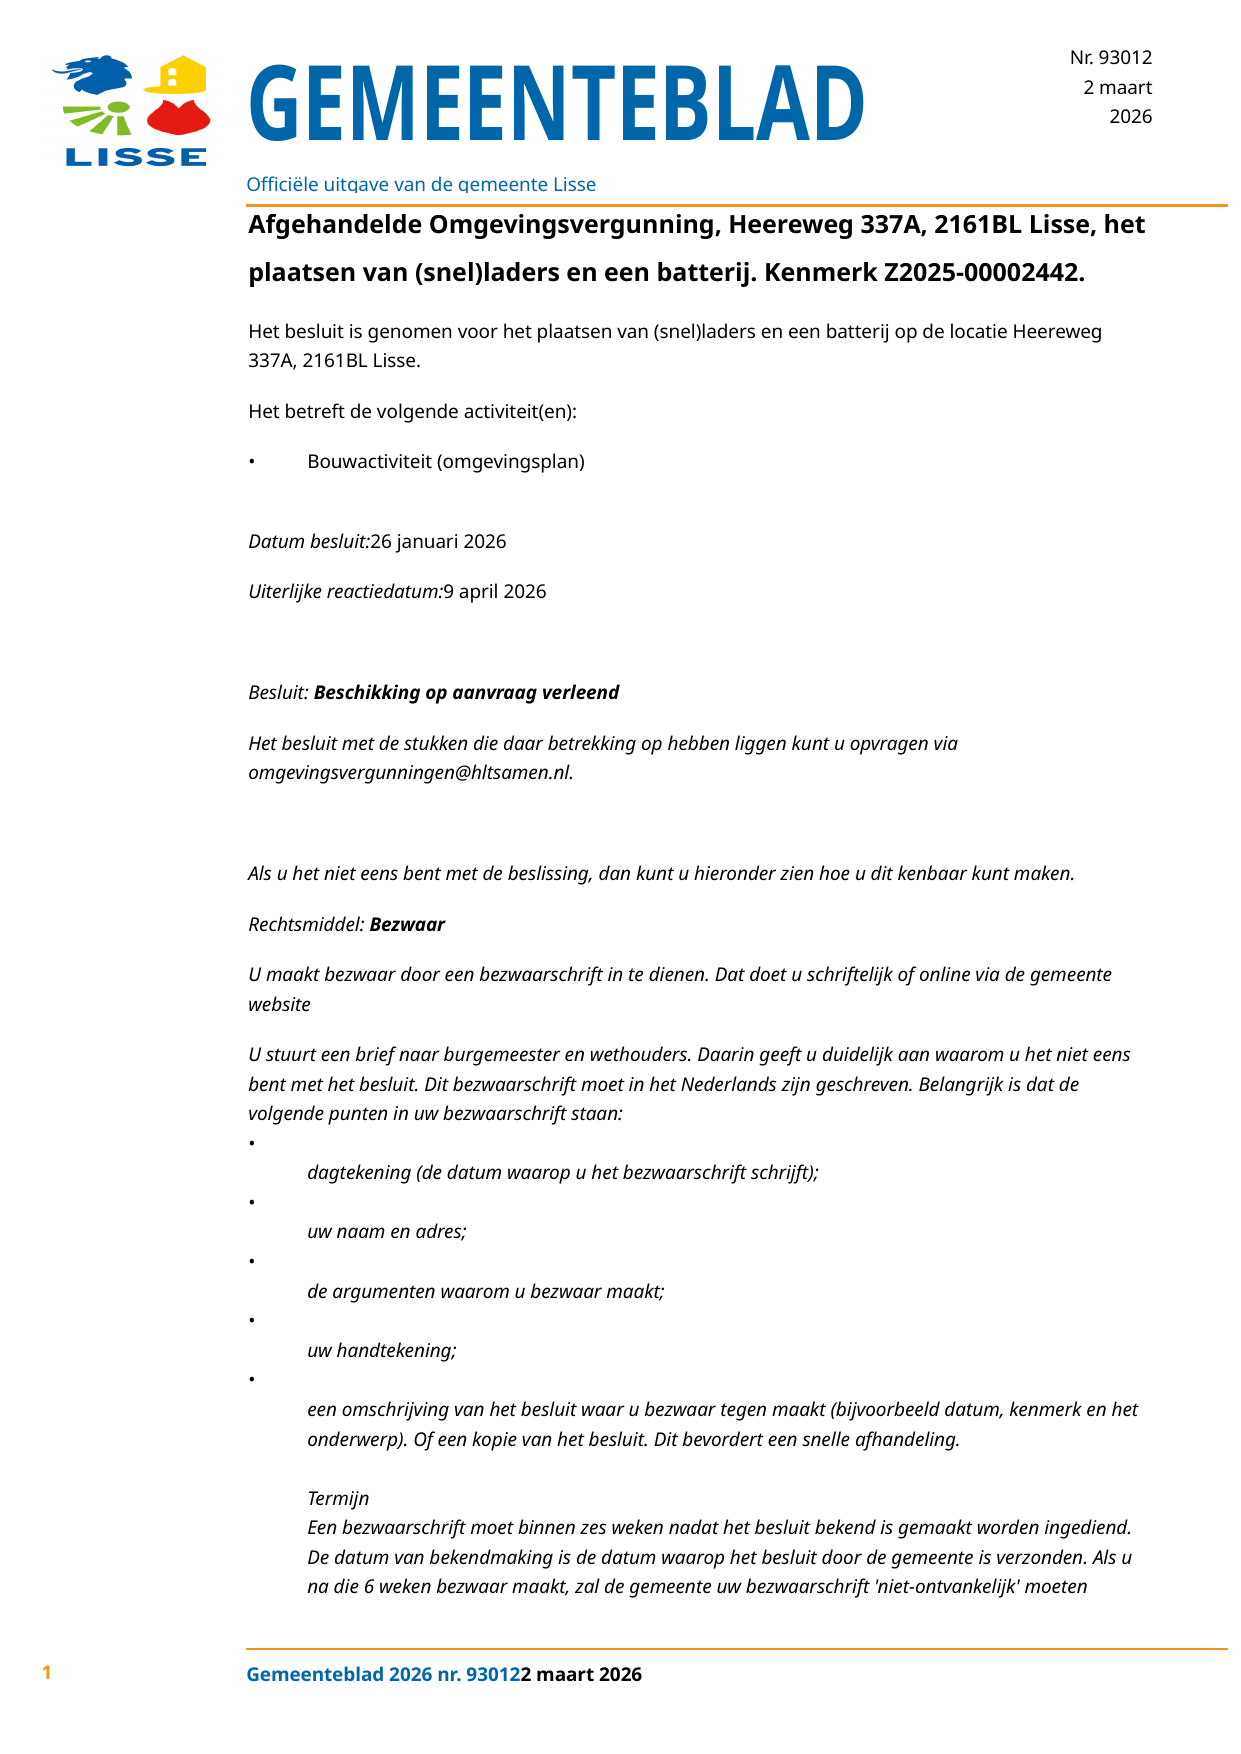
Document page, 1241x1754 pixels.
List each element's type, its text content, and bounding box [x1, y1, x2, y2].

text Besluit: Beschikking op aanvraag verleend [248, 679, 1152, 705]
list Termijn [248, 1485, 1152, 1511]
list een omschrijving van het besluit waar u bezwaar tegen maakt (bijvoorbeeld datum, kenmerk en het onderwerp). Of een kopie van het besluit. Dit bevordert een snelle afhandeling. [248, 1396, 1152, 1452]
text U maakt bezwaar door een bezwaarschrift in te dienen. Dat doet u schriftelijk of online via de gemeente website [248, 961, 1152, 1017]
text Uiterlijke reactiedatum:9 april 2026 [248, 579, 1152, 604]
text Rechtsmiddel: Bezwaar [248, 911, 1152, 937]
text Het betreft de volgende activiteit(en): [248, 398, 1152, 424]
text Het besluit is genomen voor het plaatsen van (snel)laders en een batterij op de locatie Heereweg 337A, 2161BL Lisse. [248, 318, 1152, 373]
text Als u het niet eens bent met de beslissing, dan kunt u hieronder zien hoe u dit kenbaar kunt maken. [248, 860, 1152, 886]
list Een bezwaarschrift moet binnen zes weken nadat het besluit bekend is gemaakt worden ingediend. De datum van bekendmaking is de datum waarop het besluit door de gemeente is verzonden. Als u na die 6 weken bezwaar maakt, zal de gemeente uw bezwaarschrift 'niet-ontvankelijk' moeten [248, 1514, 1152, 1599]
list uw handtekening; [248, 1337, 1152, 1363]
text Datum besluit:26 januari 2026 [248, 528, 1152, 554]
list uw naam en adres; [248, 1219, 1152, 1244]
list de argumenten waarom u bezwaar maakt; [248, 1278, 1152, 1304]
text U stuurt een brief naar burgemeester en wethouders. Daarin geeft u duidelijk aan waarom u het niet eens bent met het besluit. Dit bezwaarschrift moet in het Nederlands zijn geschreven. Belangrijk is dat de volgende punten in uw bezwaarschrift staan: [248, 1041, 1152, 1126]
text Afgehandelde Omgevingsvergunning, Heereweg 337A, 2161BL Lisse, het plaatsen van (snel)laders en een batterij. Kenmerk Z2025-00002442. [248, 207, 1152, 288]
text Het besluit met de stukken die daar betrekking op hebben liggen kunt u opvragen via omgevingsvergunningen@hltsamen.nl. [248, 730, 1152, 785]
picture [41, 47, 231, 172]
list dagtekening (de datum waarop u het bezwaarschrift schrijft); [248, 1159, 1152, 1185]
list Bouwactiviteit (omgevingsplan) [248, 448, 1152, 474]
